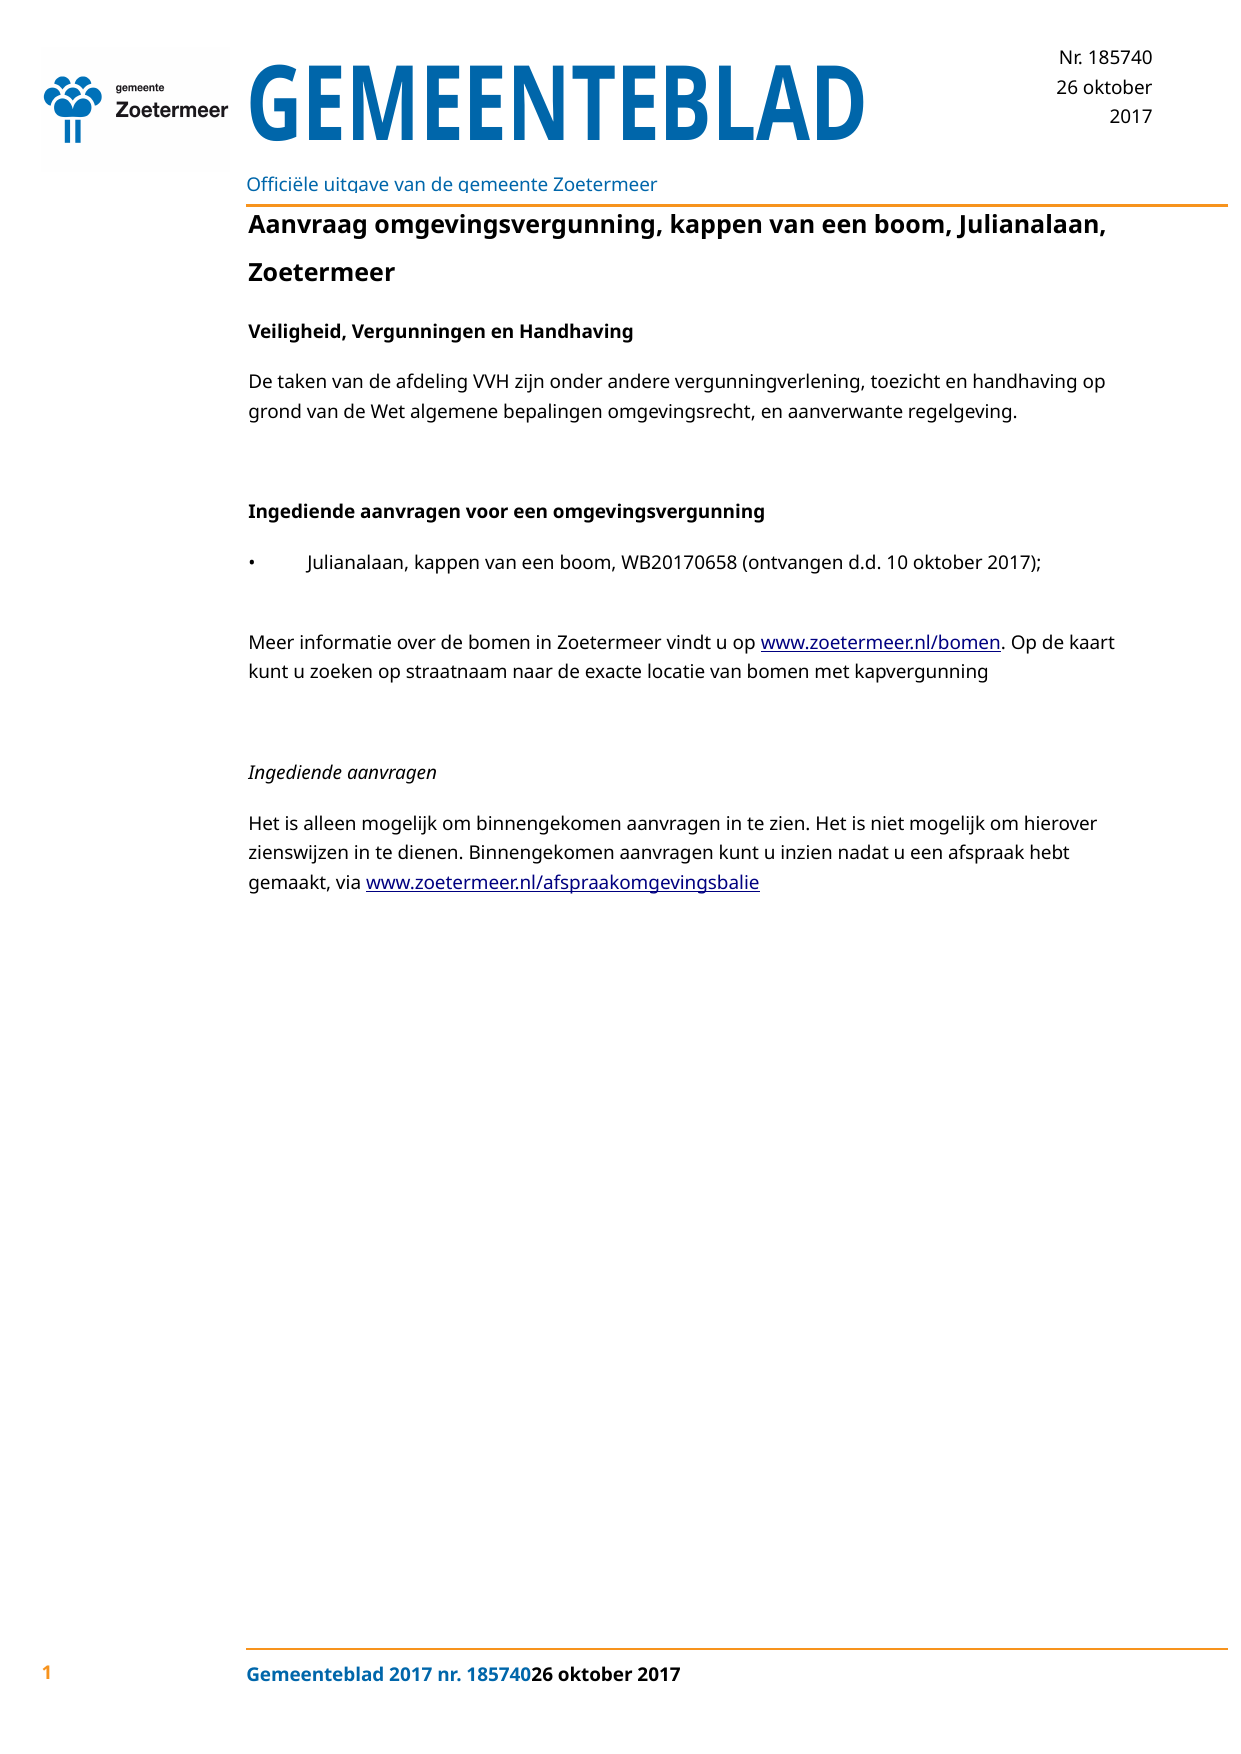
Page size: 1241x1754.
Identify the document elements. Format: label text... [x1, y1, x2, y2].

text Aanvraag omgevingsvergunning, kappen van een boom, Julianalaan, Zoetermeer [248, 207, 1152, 288]
list Julianalaan, kappen van een boom, WB20170658 (ontvangen d.d. 10 oktober 2017); [248, 549, 1152, 575]
picture [41, 47, 231, 172]
text Meer informatie over de bomen in Zoetermeer vindt u op www.zoetermeer.nl/bomen. Op de kaart kunt u zoeken op straatnaam naar de exacte locatie van bomen met kapvergunning [248, 629, 1152, 684]
text Ingediende aanvragen voor een omgevingsvergunning [248, 499, 1152, 524]
text Veiligheid, Vergunningen en Handhaving [248, 318, 1152, 344]
text Ingediende aanvragen [248, 759, 1152, 785]
text De taken van de afdeling VVH zijn onder andere vergunningverlening, toezicht en handhaving op grond van de Wet algemene bepalingen omgevingsrecht, en aanverwante regelgeving. [248, 368, 1152, 424]
text Het is alleen mogelijk om binnengekomen aanvragen in te zien. Het is niet mogelijk om hierover zienswijzen in te dienen. Binnengekomen aanvragen kunt u inzien nadat u een afspraak hebt gemaakt, via www.zoetermeer.nl/afspraakomgevingsbalie [248, 810, 1152, 895]
